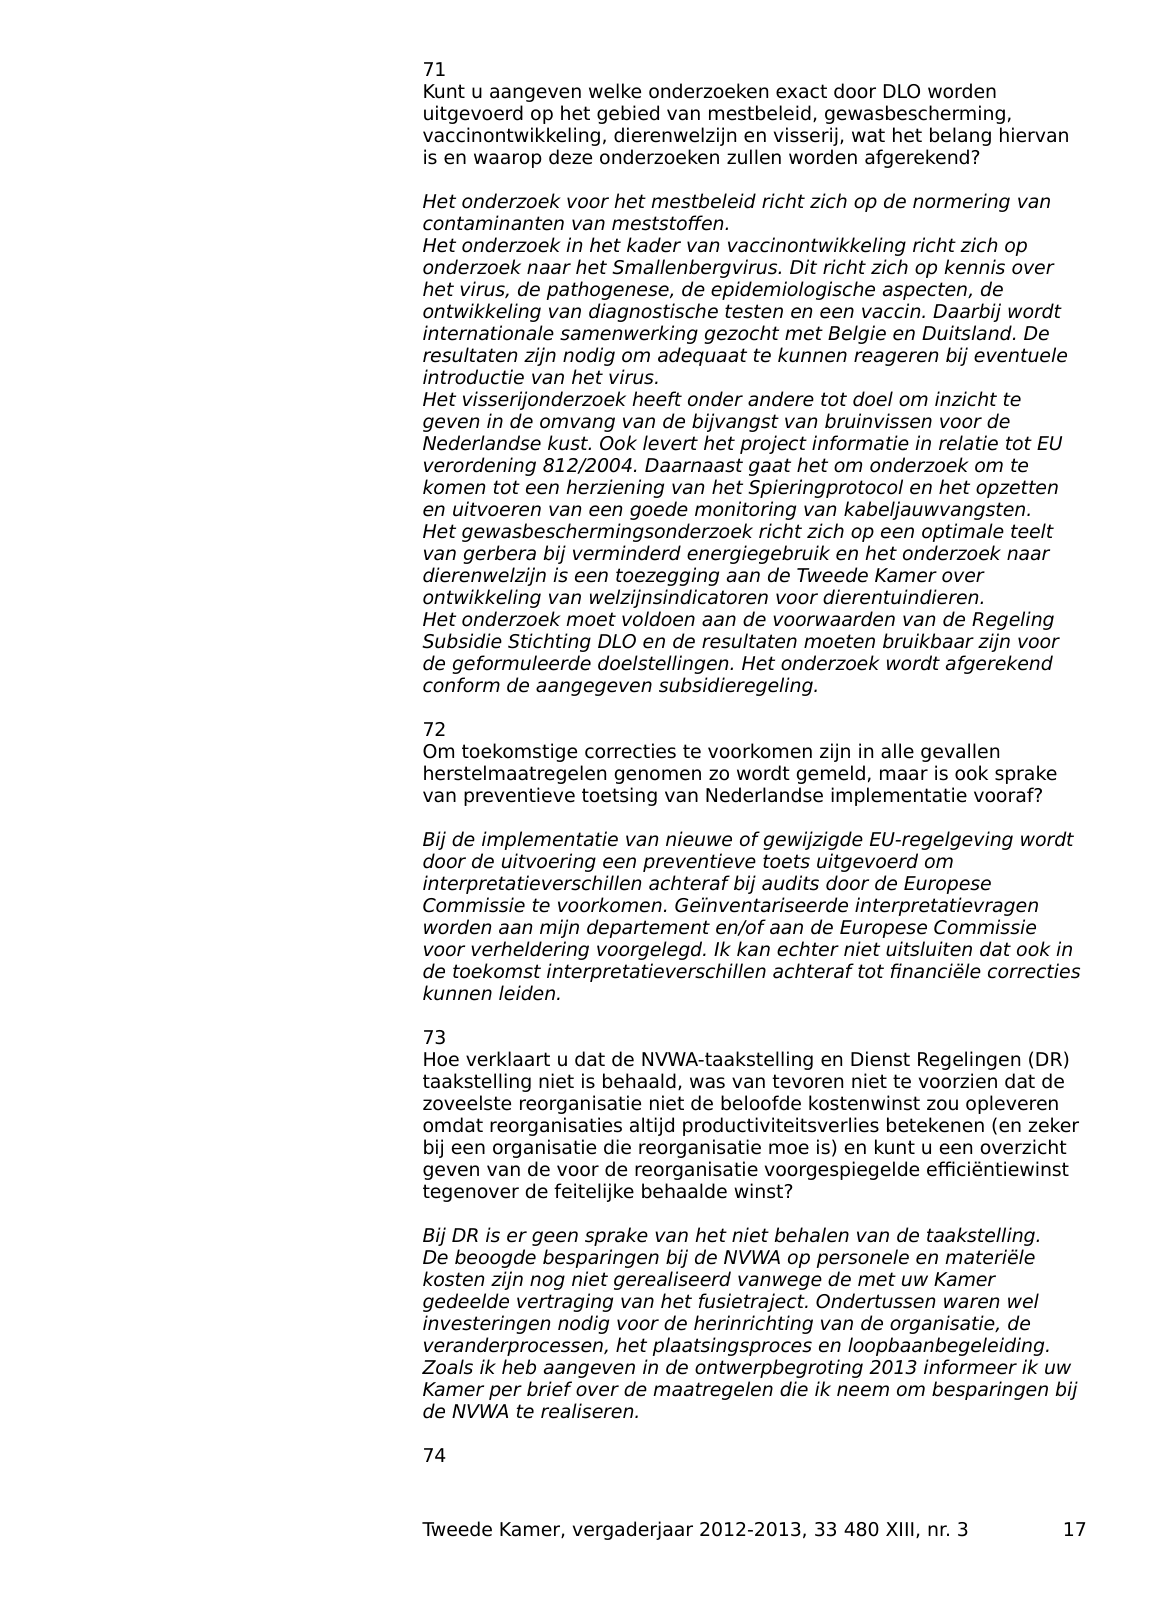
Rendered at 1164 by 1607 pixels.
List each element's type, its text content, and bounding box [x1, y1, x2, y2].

text Het onderzoek moet voldoen aan de voorwaarden van de Regeling Subsidie Stichting DLO en de resultaten moeten bruikbaar zijn voor de geformuleerde doelstellingen. Het onderzoek wordt afgerekend conform de aangegeven subsidieregeling. [422, 609, 1087, 697]
text Kunt u aangeven welke onderzoeken exact door DLO worden uitgevoerd op het gebied van mestbeleid, gewasbescherming, vaccinontwikkeling, dierenwelzijn en visserij, wat het belang hiervan is en waarop deze onderzoeken zullen worden afgerekend? [422, 81, 1087, 169]
text Het visserijonderzoek heeft onder andere tot doel om inzicht te geven in de omvang van de bijvangst van bruinvissen voor de Nederlandse kust. Ook levert het project informatie in relatie tot EU verordening 812/2004. Daarnaast gaat het om onderzoek om te komen tot een herziening van het Spieringprotocol en het opzetten en uitvoeren van een goede monitoring van kabeljauwvangsten. [422, 389, 1087, 521]
text Het onderzoek voor het mestbeleid richt zich op de normering van contaminanten van meststoffen. [422, 191, 1087, 235]
text Het gewasbeschermingsonderzoek richt zich op een optimale teelt van gerbera bij verminderd energiegebruik en het onderzoek naar dierenwelzijn is een toezegging aan de Tweede Kamer over ontwikkeling van welzijnsindicatoren voor dierentuindieren. [422, 521, 1087, 609]
text Bij DR is er geen sprake van het niet behalen van de taakstelling. [422, 1225, 1087, 1247]
text Bij de implementatie van nieuwe of gewijzigde EU-regelgeving wordt door de uitvoering een preventieve toets uitgevoerd om interpretatieverschillen achteraf bij audits door de Europese Commissie te voorkomen. Geïnventariseerde interpretatievragen worden aan mijn departement en/of aan de Europese Commissie voor verheldering voorgelegd. Ik kan echter niet uitsluiten dat ook in de toekomst interpretatieverschillen achteraf tot financiële correcties kunnen leiden. [422, 829, 1087, 1005]
text Hoe verklaart u dat de NVWA-taakstelling en Dienst Regelingen (DR) taakstelling niet is behaald, was van tevoren niet te voorzien dat de zoveelste reorganisatie niet de beloofde kostenwinst zou opleveren omdat reorganisaties altijd productiviteitsverlies betekenen (en zeker bij een organisatie die reorganisatie moe is) en kunt u een overzicht geven van de voor de reorganisatie voorgespiegelde efficiëntiewinst tegenover de feitelijke behaalde winst? [422, 1049, 1087, 1203]
text 74 [422, 1445, 1087, 1467]
text 72 [422, 719, 1087, 741]
text Het onderzoek in het kader van vaccinontwikkeling richt zich op onderzoek naar het Smallenbergvirus. Dit richt zich op kennis over het virus, de pathogenese, de epidemiologische aspecten, de ontwikkeling van diagnostische testen en een vaccin. Daarbij wordt internationale samenwerking gezocht met Belgie en Duitsland. De resultaten zijn nodig om adequaat te kunnen reageren bij eventuele introductie van het virus. [422, 235, 1087, 389]
text 71 [422, 59, 1087, 81]
text De beoogde besparingen bij de NVWA op personele en materiële kosten zijn nog niet gerealiseerd vanwege de met uw Kamer gedeelde vertraging van het fusietraject. Ondertussen waren wel investeringen nodig voor de herinrichting van de organisatie, de veranderprocessen, het plaatsingsproces en loopbaanbegeleiding. Zoals ik heb aangeven in de ontwerpbegroting 2013 informeer ik uw Kamer per brief over de maatregelen die ik neem om besparingen bij de NVWA te realiseren. [422, 1247, 1087, 1423]
text 73 [422, 1027, 1087, 1049]
text Om toekomstige correcties te voorkomen zijn in alle gevallen herstelmaatregelen genomen zo wordt gemeld, maar is ook sprake van preventieve toetsing van Nederlandse implementatie vooraf? [422, 741, 1087, 807]
